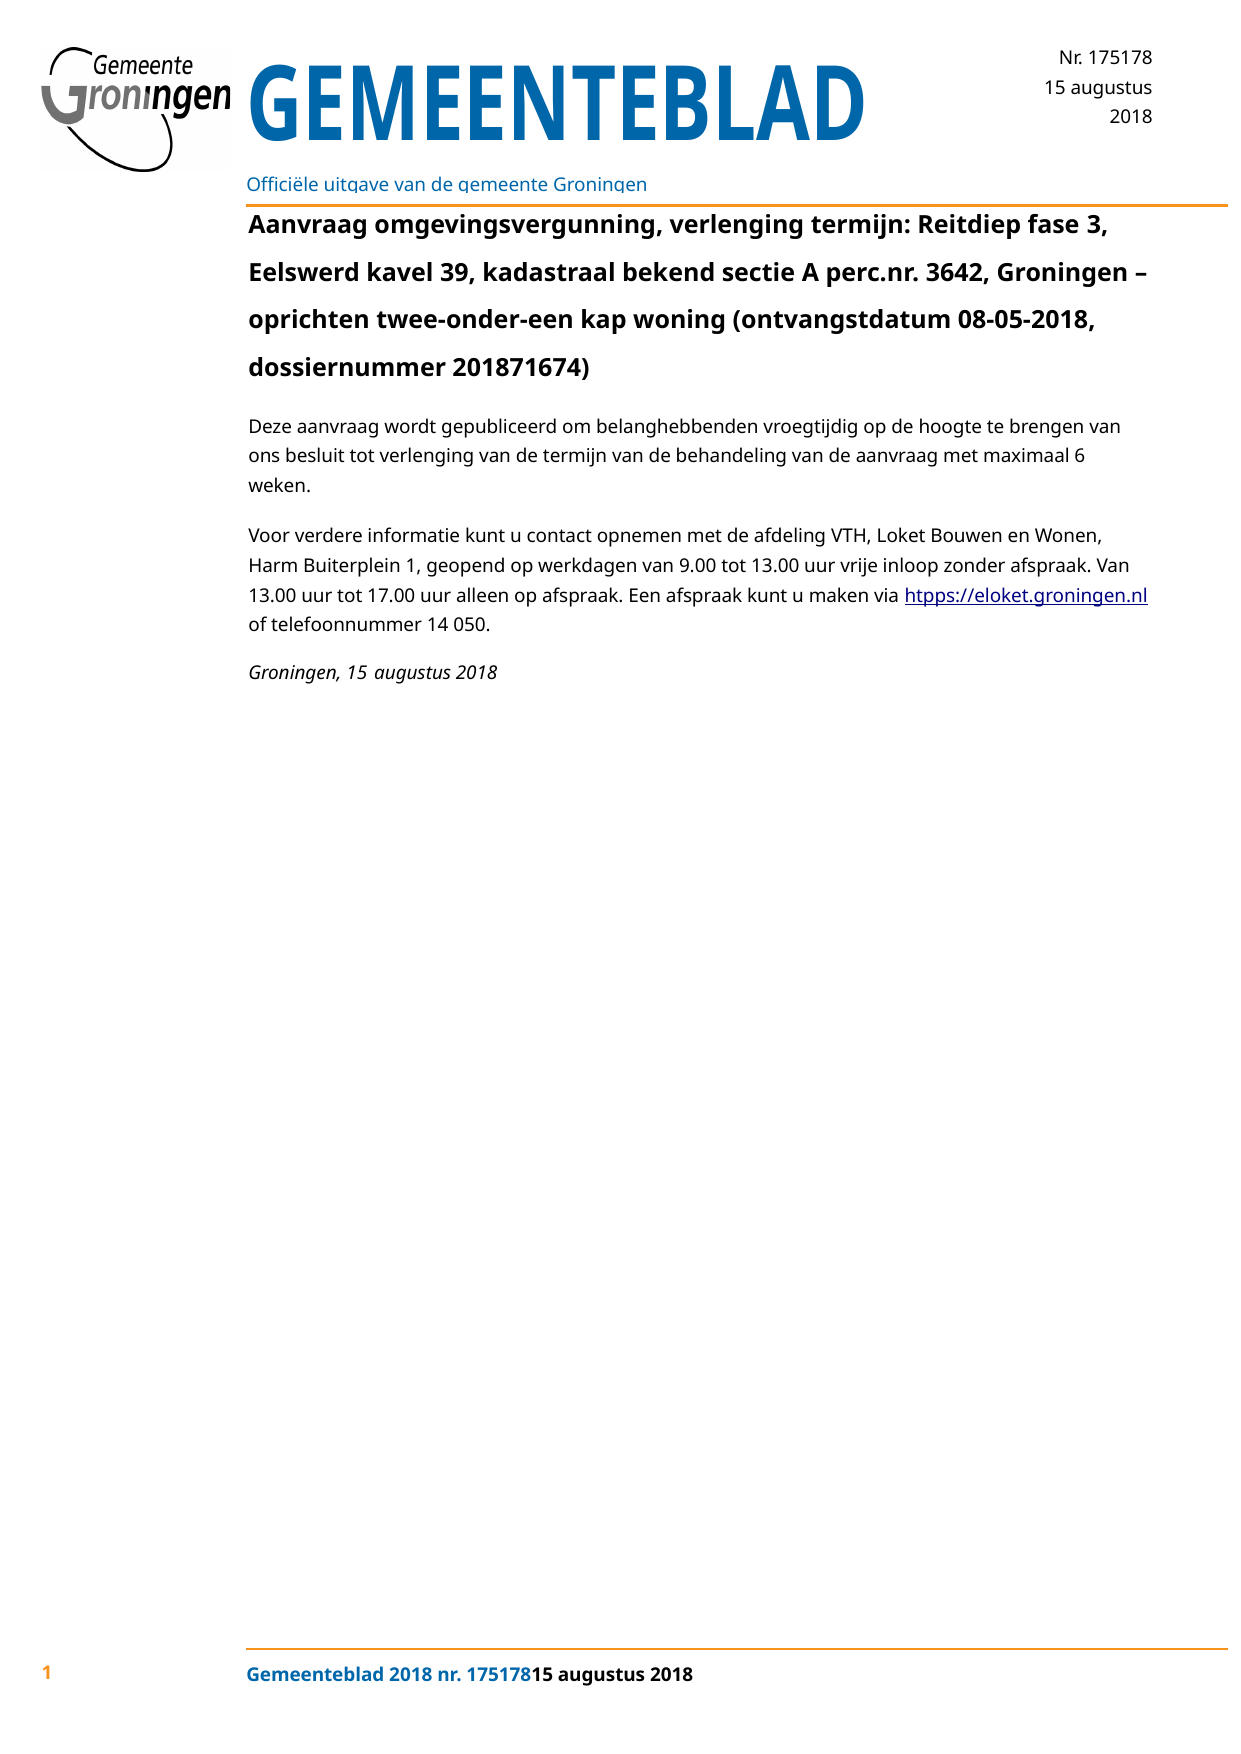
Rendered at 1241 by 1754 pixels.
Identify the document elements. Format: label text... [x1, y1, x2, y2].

text Aanvraag omgevingsvergunning, verlenging termijn: Reitdiep fase 3, Eelswerd kavel 39, kadastraal bekend sectie A perc.nr. 3642, Groningen – oprichten twee-onder-een kap woning (ontvangstdatum 08-05-2018, dossiernummer 201871674) [248, 207, 1152, 384]
picture [41, 47, 231, 172]
text Groningen, 15 augustus 2018 [248, 659, 1152, 685]
text Voor verdere informatie kunt u contact opnemen met de afdeling VTH, Loket Bouwen en Wonen, Harm Buiterplein 1, geopend op werkdagen van 9.00 tot 13.00 uur vrije inloop zonder afspraak. Van 13.00 uur tot 17.00 uur alleen op afspraak. Een afspraak kunt u maken via htpps://eloket.groningen.nl of telefoonnummer 14 050. [248, 523, 1152, 637]
text Deze aanvraag wordt gepubliceerd om belanghebbenden vroegtijdig op de hoogte te brengen van ons besluit tot verlenging van de termijn van de behandeling van de aanvraag met maximaal 6 weken. [248, 413, 1152, 498]
